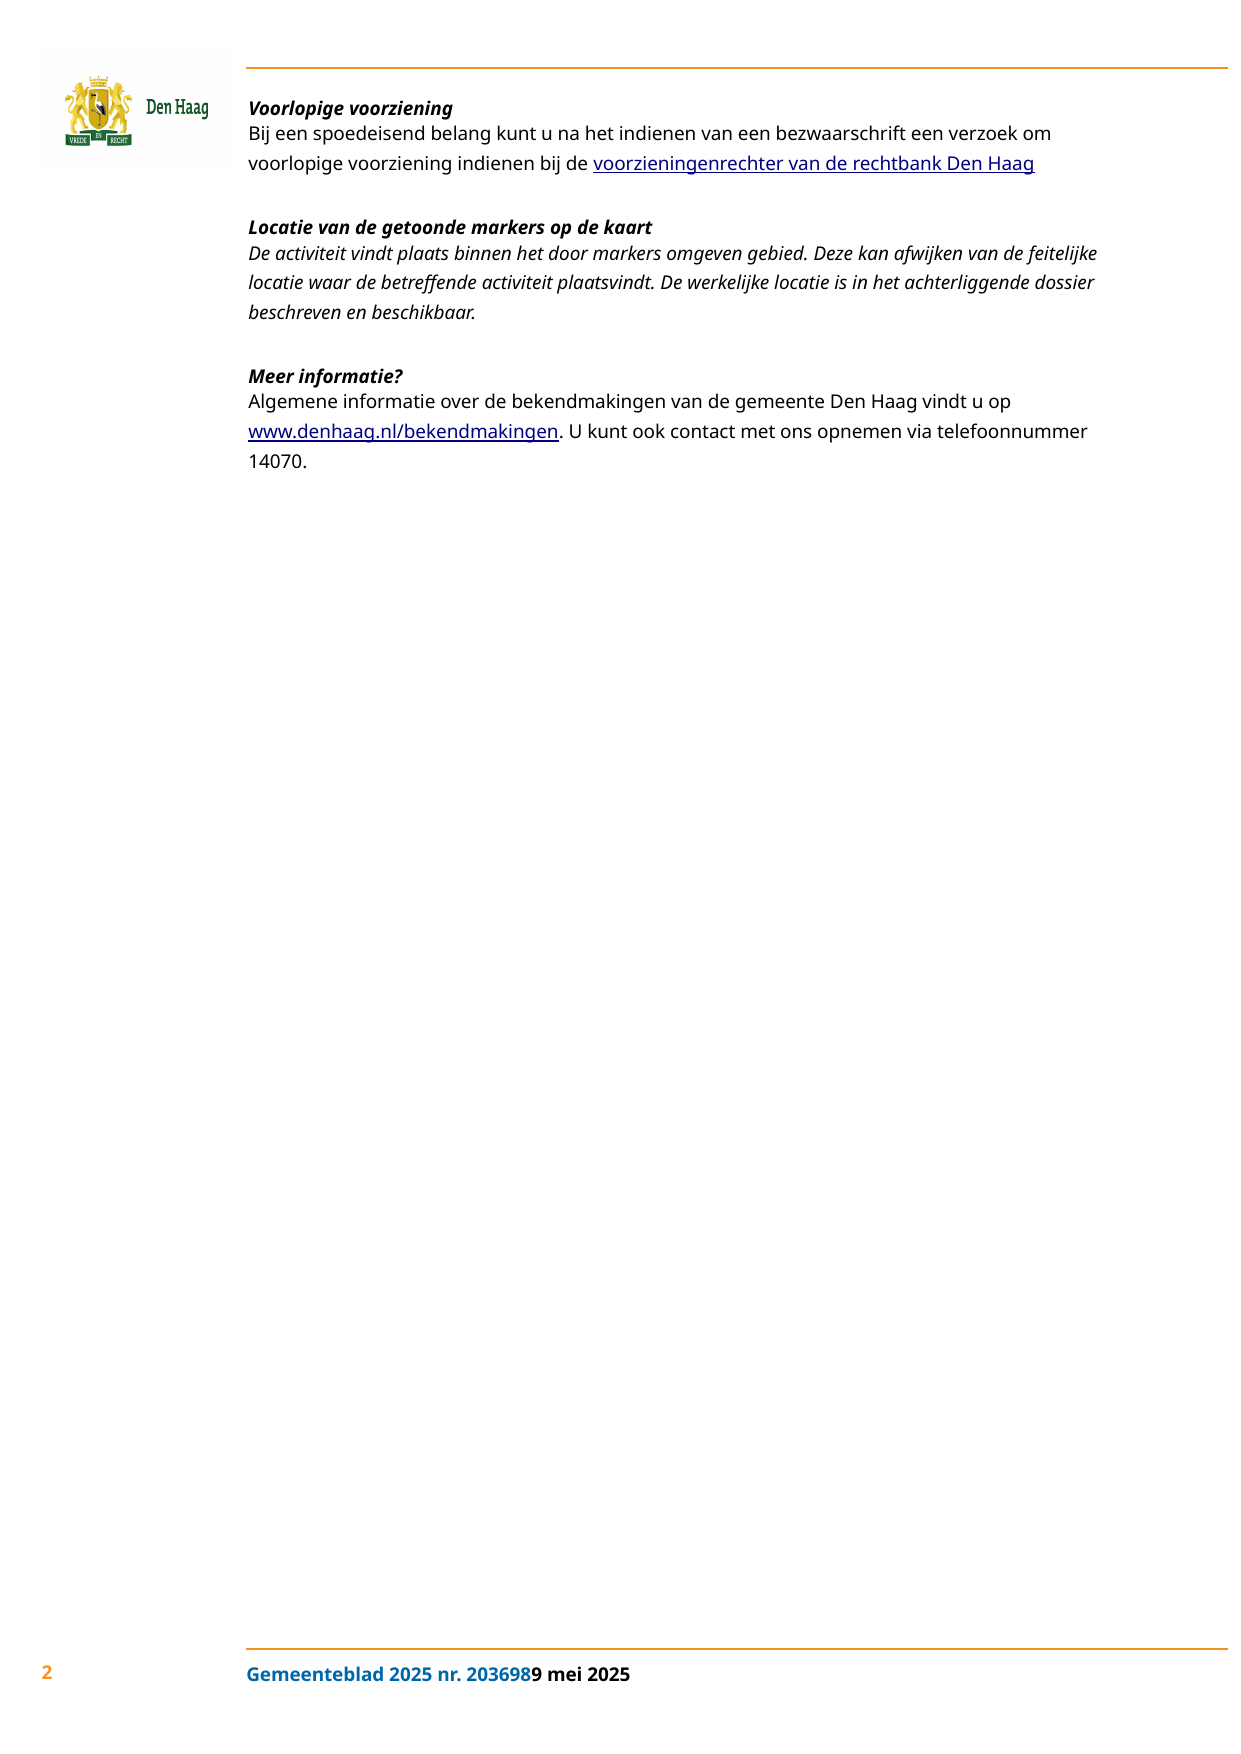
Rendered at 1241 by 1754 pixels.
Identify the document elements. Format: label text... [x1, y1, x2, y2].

text Algemene informatie over de bekendmakingen van de gemeente Den Haag vindt u op www.denhaag.nl/bekendmakingen. U kunt ook contact met ons opnemen via telefoonnummer 14070. [248, 389, 1152, 473]
text Meer informatie? [248, 363, 1152, 389]
text De activiteit vindt plaats binnen het door markers omgeven gebied. Deze kan afwijken van de feitelijke locatie waar de betreffende activiteit plaatsvindt. De werkelijke locatie is in het achterliggende dossier beschreven en beschikbaar. [248, 240, 1152, 325]
text Voorlopige voorziening [248, 95, 1152, 121]
text Bij een spoedeisend belang kunt u na het indienen van een bezwaarschrift een verzoek om voorlopige voorziening indienen bij de voorzieningenrechter van de rechtbank Den Haag [248, 121, 1152, 176]
picture [41, 47, 231, 172]
text Locatie van de getoonde markers op de kaart [248, 214, 1152, 240]
